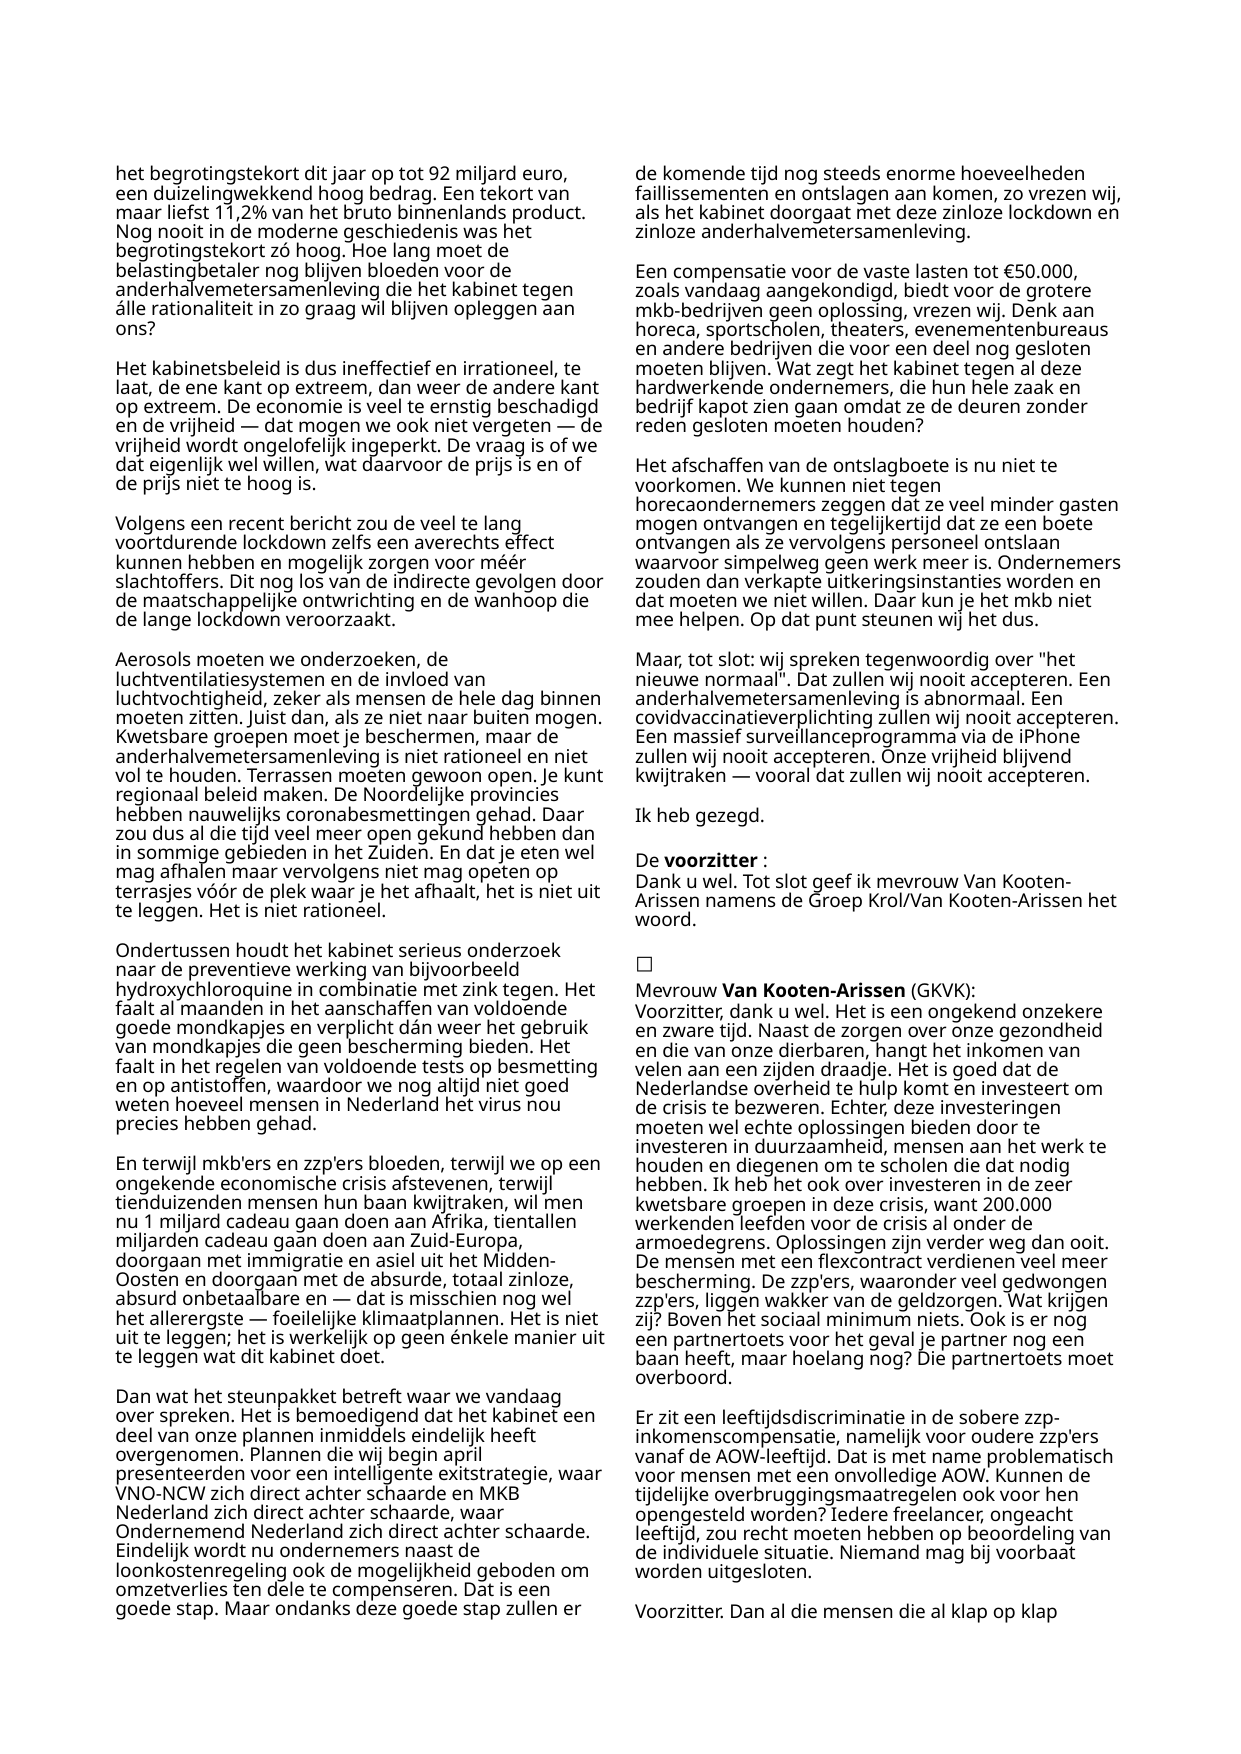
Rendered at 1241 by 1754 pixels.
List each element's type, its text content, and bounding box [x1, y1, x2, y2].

text Volgens een recent bericht zou de veel te lang voortdurende lockdown zelfs een averechts effect kunnen hebben en mogelijk zorgen voor méér slachtoffers. Dit nog los van de indirecte gevolgen door de maatschappelijke ontwrichting en de wanhoop die de lange lockdown veroorzaakt. [115, 515, 605, 631]
text Dan wat het steunpakket betreft waar we vandaag over spreken. Het is bemoedigend dat het kabinet een deel van onze plannen inmiddels eindelijk heeft overgenomen. Plannen die wij begin april presenteerden voor een intelligente exitstrategie, waar VNO-NCW zich direct achter schaarde en MKB Nederland zich direct achter schaarde, waar Ondernemend Nederland zich direct achter schaarde. Eindelijk wordt nu ondernemers naast de loonkostenregeling ook de mogelijkheid geboden om omzetverlies ten dele te compenseren. Dat is een goede stap. Maar ondanks deze goede stap zullen er [115, 1388, 605, 1619]
text De voorzitter : [635, 847, 1125, 873]
text Er zit een leeftijdsdiscriminatie in de sobere zzp-inkomenscompensatie, namelijk voor oudere zzp'ers vanaf de AOW-leeftijd. Dat is met name problematisch voor mensen met een onvolledige AOW. Kunnen de tijdelijke overbruggingsmaatregelen ook voor hen opengesteld worden? Iedere freelancer, ongeacht leeftijd, zou recht moeten hebben op beoordeling van de individuele situatie. Niemand mag bij voorbaat worden uitgesloten. [635, 1409, 1125, 1583]
text Dank u wel. Tot slot geef ik mevrouw Van Kooten-Arissen namens de Groep Krol/Van Kooten-Arissen het woord. [635, 873, 1125, 931]
text de komende tijd nog steeds enorme hoeveelheden faillissementen en ontslagen aan komen, zo vrezen wij, als het kabinet doorgaat met deze zinloze lockdown en zinloze anderhalvemetersamenleving. [635, 165, 1125, 242]
text Een compensatie voor de vaste lasten tot €50.000, zoals vandaag aangekondigd, biedt voor de grotere mkb-bedrijven geen oplossing, vrezen wij. Denk aan horeca, sportscholen, theaters, evenementenbureaus en andere bedrijven die voor een deel nog gesloten moeten blijven. Wat zegt het kabinet tegen al deze hardwerkende ondernemers, die hun hele zaak en bedrijf kapot zien gaan omdat ze de deuren zonder reden gesloten moeten houden? [635, 263, 1125, 437]
text Maar, tot slot: wij spreken tegenwoordig over "het nieuwe normaal". Dat zullen wij nooit accepteren. Een anderhalvemetersamenleving is abnormaal. Een covidvaccinatieverplichting zullen wij nooit accepteren. Een massief surveillanceprogramma via de iPhone zullen wij nooit accepteren. Onze vrijheid blijvend kwijtraken — vooral dat zullen wij nooit accepteren. [635, 651, 1125, 786]
text Aerosols moeten we onderzoeken, de luchtventilatiesystemen en de invloed van luchtvochtigheid, zeker als mensen de hele dag binnen moeten zitten. Juist dan, als ze niet naar buiten mogen. Kwetsbare groepen moet je beschermen, maar de anderhalvemetersamenleving is niet rationeel en niet vol te houden. Terrassen moeten gewoon open. Je kunt regionaal beleid maken. De Noordelijke provincies hebben nauwelijks coronabesmettingen gehad. Daar zou dus al die tijd veel meer open gekund hebben dan in sommige gebieden in het Zuiden. En dat je eten wel mag afhalen maar vervolgens niet mag opeten op terrasjes vóór de plek waar je het afhaalt, het is niet uit te leggen. Het is niet rationeel. [115, 651, 605, 921]
text ⬜ [635, 952, 1125, 977]
text Voorzitter. Dan al die mensen die al klap op klap [635, 1603, 1125, 1623]
text En terwijl mkb'ers en zzp'ers bloeden, terwijl we op een ongekende economische crisis afstevenen, terwijl tienduizenden mensen hun baan kwijtraken, wil men nu 1 miljard cadeau gaan doen aan Afrika, tientallen miljarden cadeau gaan doen aan Zuid-Europa, doorgaan met immigratie en asiel uit het Midden-Oosten en doorgaan met de absurde, totaal zinloze, absurd onbetaalbare en — dat is misschien nog wel het allerergste — foeilelijke klimaatplannen. Het is niet uit te leggen; het is werkelijk op geen énkele manier uit te leggen wat dit kabinet doet. [115, 1155, 605, 1367]
text Het kabinetsbeleid is dus ineffectief en irrationeel, te laat, de ene kant op extreem, dan weer de andere kant op extreem. De economie is veel te ernstig beschadigd en de vrijheid — dat mogen we ook niet vergeten — de vrijheid wordt ongelofelijk ingeperkt. De vraag is of we dat eigenlijk wel willen, wat daarvoor de prijs is en of de prijs niet te hoog is. [115, 359, 605, 494]
text Het afschaffen van de ontslagboete is nu niet te voorkomen. We kunnen niet tegen horecaondernemers zeggen dat ze veel minder gasten mogen ontvangen en tegelijkertijd dat ze een boete ontvangen als ze vervolgens personeel ontslaan waarvoor simpelweg geen werk meer is. Ondernemers zouden dan verkapte uitkeringsinstanties worden en dat moeten we niet willen. Daar kun je het mkb niet mee helpen. Op dat punt steunen wij het dus. [635, 457, 1125, 631]
text het begrotingstekort dit jaar op tot 92 miljard euro, een duizelingwekkend hoog bedrag. Een tekort van maar liefst 11,2% van het bruto binnenlands product. Nog nooit in de moderne geschiedenis was het begrotingstekort zó hoog. Hoe lang moet de belastingbetaler nog blijven bloeden voor de anderhalvemetersamenleving die het kabinet tegen álle rationaliteit in zo graag wil blijven opleggen aan ons? [115, 165, 605, 339]
text Ondertussen houdt het kabinet serieus onderzoek naar de preventieve werking van bijvoorbeeld hydroxychloroquine in combinatie met zink tegen. Het faalt al maanden in het aanschaffen van voldoende goede mondkapjes en verplicht dán weer het gebruik van mondkapjes die geen bescherming bieden. Het faalt in het regelen van voldoende tests op besmetting en op antistoffen, waardoor we nog altijd niet goed weten hoeveel mensen in Nederland het virus nou precies hebben gehad. [115, 942, 605, 1135]
text Voorzitter, dank u wel. Het is een ongekend onzekere en zware tijd. Naast de zorgen over onze gezondheid en die van onze dierbaren, hangt het inkomen van velen aan een zijden draadje. Het is goed dat de Nederlandse overheid te hulp komt en investeert om de crisis te bezweren. Echter, deze investeringen moeten wel echte oplossingen bieden door te investeren in duurzaamheid, mensen aan het werk te houden en diegenen om te scholen die dat nodig hebben. Ik heb het ook over investeren in de zeer kwetsbare groepen in deze crisis, want 200.000 werkenden leefden voor de crisis al onder de armoedegrens. Oplossingen zijn verder weg dan ooit. De mensen met een flexcontract verdienen veel meer bescherming. De zzp'ers, waaronder veel gedwongen zzp'ers, liggen wakker van de geldzorgen. Wat krijgen zij? Boven het sociaal minimum niets. Ook is er nog een partnertoets voor het geval je partner nog een baan heeft, maar hoelang nog? Die partnertoets moet overboord. [635, 1003, 1125, 1388]
text Ik heb gezegd. [635, 807, 1125, 826]
text Mevrouw Van Kooten-Arissen (GKVK): [635, 977, 1125, 1003]
